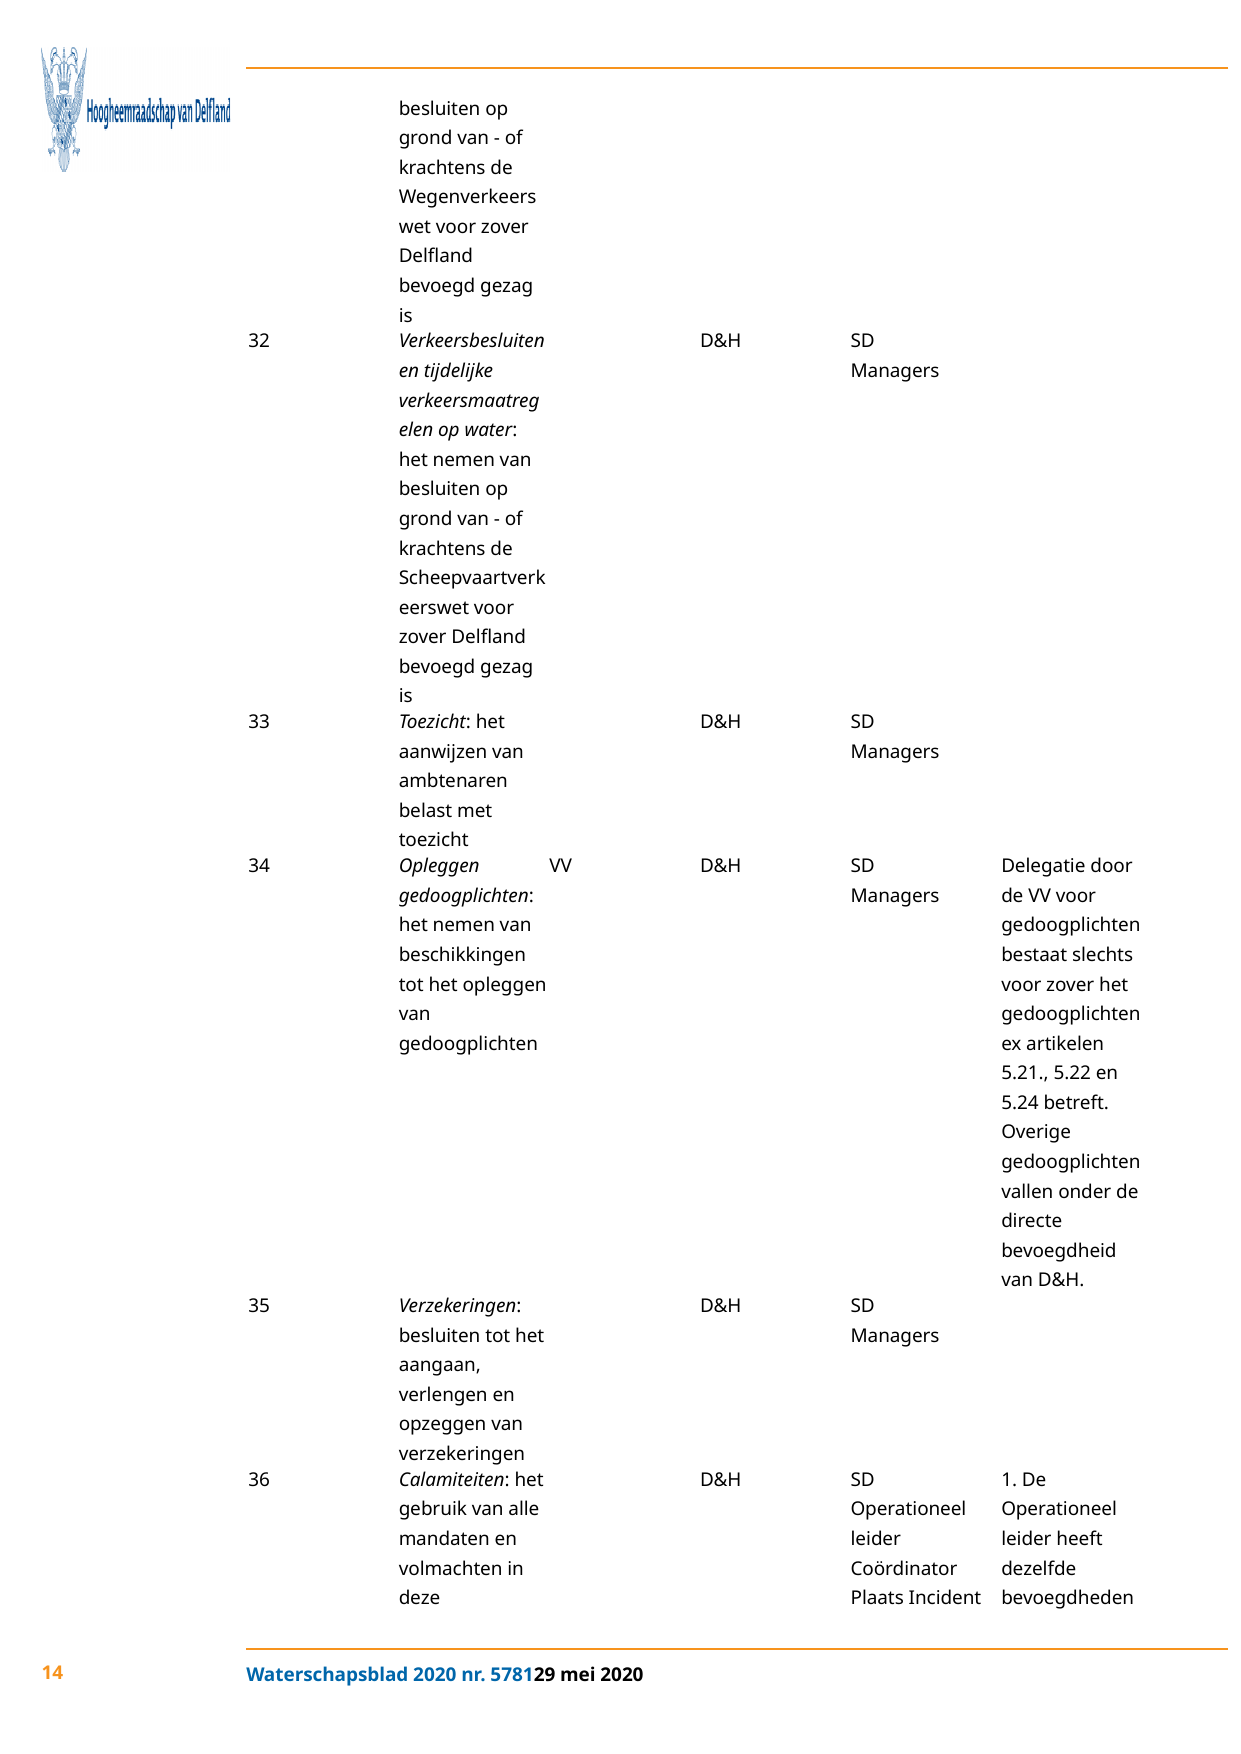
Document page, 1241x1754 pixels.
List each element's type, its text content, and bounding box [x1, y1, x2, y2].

table_cell D&H [700, 1466, 850, 1610]
table_cell [1001, 708, 1152, 852]
table_cell [549, 1466, 700, 1610]
table_cell Delegatie door de VV voor gedoogplichten bestaat slechts voor zover het gedoogplichten ex artikelen 5.21., 5.22 en 5.24 betreft. Overige gedoogplichten vallen onder de directe bevoegdheid van D&H. [1001, 853, 1152, 1292]
table_cell SD Managers [850, 1292, 1001, 1466]
table_cell [549, 328, 700, 708]
table_cell Toezicht: het aanwijzen van ambtenaren belast met toezicht [399, 708, 549, 852]
table_cell [850, 95, 1001, 328]
table_cell 32 [248, 328, 398, 708]
table_cell 1. De Operationeel leider heeft dezelfde bevoegdheden [1001, 1466, 1152, 1610]
table_cell 33 [248, 708, 398, 852]
table_cell Verkeersbesluiten en tijdelijke verkeersmaatregelen op water: het nemen van besluiten op grond van - of krachtens de Scheepvaartverkeerswet voor zover Delfland bevoegd gezag is [399, 328, 549, 708]
table_cell 36 [248, 1466, 398, 1610]
table_cell SD Managers [850, 328, 1001, 708]
picture [41, 47, 231, 172]
table_cell [1001, 95, 1152, 328]
table_cell D&H [700, 708, 850, 852]
table_cell [549, 95, 700, 328]
table_cell SD Managers [850, 853, 1001, 1292]
table_cell VV [549, 853, 700, 1292]
table_cell [549, 1292, 700, 1466]
table_cell D&H [700, 328, 850, 708]
table_cell SD Managers [850, 708, 1001, 852]
table_cell Calamiteiten: het gebruik van alle mandaten en volmachten in deze [399, 1466, 549, 1610]
table_cell 35 [248, 1292, 398, 1466]
table_cell besluiten op grond van - of krachtens de Wegenverkeerswet voor zover Delfland bevoegd gezag is [399, 95, 549, 328]
table_cell [549, 708, 700, 852]
table_cell D&H [700, 853, 850, 1292]
table_cell Verzekeringen: besluiten tot het aangaan, verlengen en opzeggen van verzekeringen [399, 1292, 549, 1466]
table_cell [248, 95, 398, 328]
table_cell 34 [248, 853, 398, 1292]
table_cell D&H [700, 1292, 850, 1466]
table_cell Opleggen gedoogplichten: het nemen van beschikkingen tot het opleggen van gedoogplichten [399, 853, 549, 1292]
table_cell [1001, 328, 1152, 708]
table_cell SD Operationeel leider Coördinator Plaats Incident [850, 1466, 1001, 1610]
table_cell [1001, 1292, 1152, 1466]
table_cell [700, 95, 850, 328]
